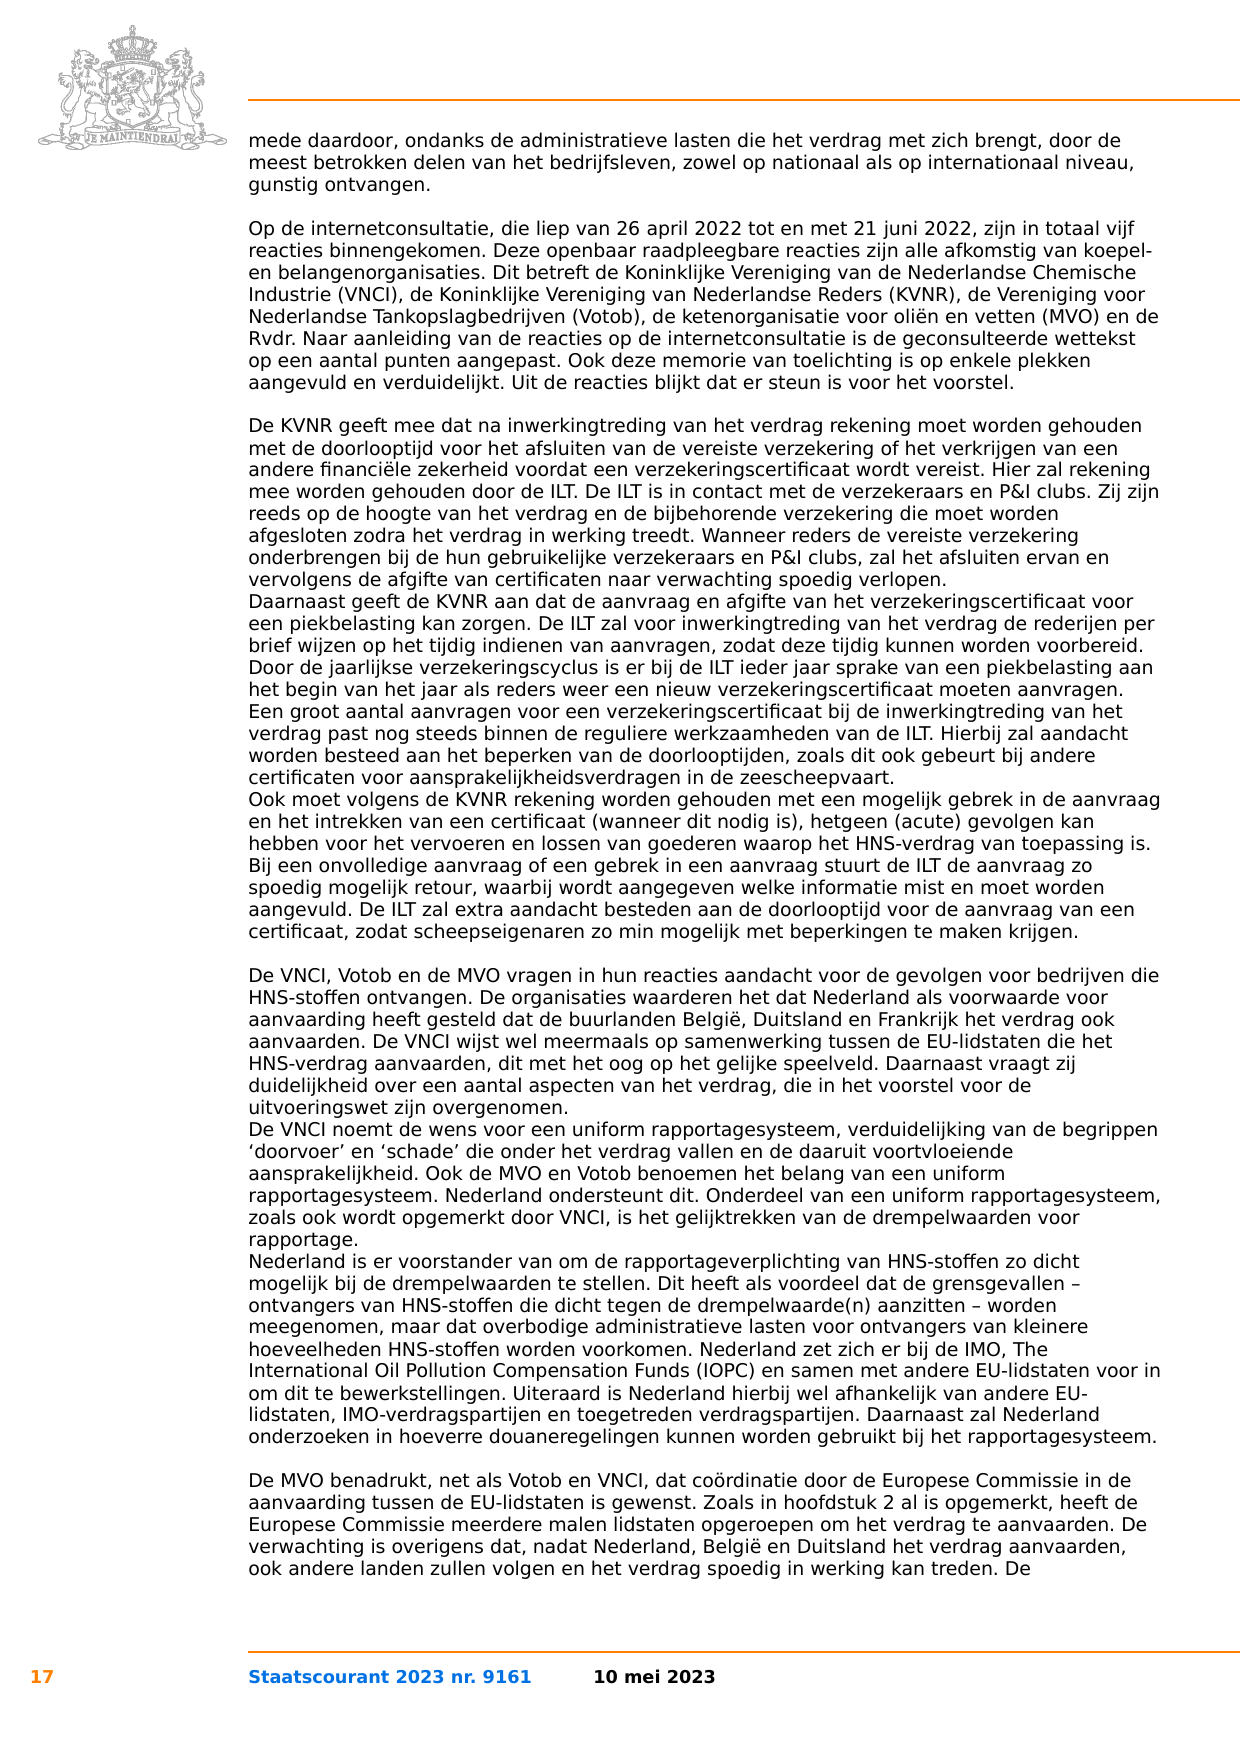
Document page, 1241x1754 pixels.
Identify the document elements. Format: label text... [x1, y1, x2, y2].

text Daarnaast geeft de KVNR aan dat de aanvraag en afgifte van het verzekeringscertificaat voor een piekbelasting kan zorgen. De ILT zal voor inwerkingtreding van het verdrag de rederijen per brief wijzen op het tijdig indienen van aanvragen, zodat deze tijdig kunnen worden voorbereid. Door de jaarlijkse verzekeringscyclus is er bij de ILT ieder jaar sprake van een piekbelasting aan het begin van het jaar als reders weer een nieuw verzekeringscertificaat moeten aanvragen. Een groot aantal aanvragen voor een verzekeringscertificaat bij de inwerkingtreding van het verdrag past nog steeds binnen de reguliere werkzaamheden van de ILT. Hierbij zal aandacht worden besteed aan het beperken van de doorlooptijden, zoals dit ook gebeurt bij andere certificaten voor aansprakelijkheidsverdragen in de zeescheepvaart. [248, 591, 1163, 789]
text De VNCI, Votob en de MVO vragen in hun reacties aandacht voor de gevolgen voor bedrijven die HNS-stoffen ontvangen. De organisaties waarderen het dat Nederland als voorwaarde voor aanvaarding heeft gesteld dat de buurlanden België, Duitsland en Frankrijk het verdrag ook aanvaarden. De VNCI wijst wel meermaals op samenwerking tussen de EU-lidstaten die het HNS-verdrag aanvaarden, dit met het oog op het gelijke speelveld. Daarnaast vraagt zij duidelijkheid over een aantal aspecten van het verdrag, die in het voorstel voor de uitvoeringswet zijn overgenomen. [248, 965, 1163, 1119]
text De MVO benadrukt, net als Votob en VNCI, dat coördinatie door de Europese Commissie in de aanvaarding tussen de EU-lidstaten is gewenst. Zoals in hoofdstuk 2 al is opgemerkt, heeft de Europese Commissie meerdere malen lidstaten opgeroepen om het verdrag te aanvaarden. De verwachting is overigens dat, nadat Nederland, België en Duitsland het verdrag aanvaarden, ook andere landen zullen volgen en het verdrag spoedig in werking kan treden. De [248, 1470, 1163, 1580]
text mede daardoor, ondanks de administratieve lasten die het verdrag met zich brengt, door de meest betrokken delen van het bedrijfsleven, zowel op nationaal als op internationaal niveau, gunstig ontvangen. [248, 130, 1163, 196]
text Nederland is er voorstander van om de rapportageverplichting van HNS-stoffen zo dicht mogelijk bij de drempelwaarden te stellen. Dit heeft als voordeel dat de grensgevallen – ontvangers van HNS-stoffen die dicht tegen de drempelwaarde(n) aanzitten – worden meegenomen, maar dat overbodige administratieve lasten voor ontvangers van kleinere hoeveelheden HNS-stoffen worden voorkomen. Nederland zet zich er bij de IMO, The International Oil Pollution Compensation Funds (IOPC) en samen met andere EU-lidstaten voor in om dit te bewerkstellingen. Uiteraard is Nederland hierbij wel afhankelijk van andere EU-lidstaten, IMO-verdragspartijen en toegetreden verdragspartijen. Daarnaast zal Nederland onderzoeken in hoeverre douaneregelingen kunnen worden gebruikt bij het rapportagesysteem. [248, 1251, 1163, 1448]
text Ook moet volgens de KVNR rekening worden gehouden met een mogelijk gebrek in de aanvraag en het intrekken van een certificaat (wanneer dit nodig is), hetgeen (acute) gevolgen kan hebben voor het vervoeren en lossen van goederen waarop het HNS-verdrag van toepassing is. Bij een onvolledige aanvraag of een gebrek in een aanvraag stuurt de ILT de aanvraag zo spoedig mogelijk retour, waarbij wordt aangegeven welke informatie mist en moet worden aangevuld. De ILT zal extra aandacht besteden aan de doorlooptijd voor de aanvraag van een certificaat, zodat scheepseigenaren zo min mogelijk met beperkingen te maken krijgen. [248, 789, 1163, 943]
picture [38, 25, 227, 150]
text De KVNR geeft mee dat na inwerkingtreding van het verdrag rekening moet worden gehouden met de doorlooptijd voor het afsluiten van de vereiste verzekering of het verkrijgen van een andere financiële zekerheid voordat een verzekeringscertificaat wordt vereist. Hier zal rekening mee worden gehouden door de ILT. De ILT is in contact met de verzekeraars en P&I clubs. Zij zijn reeds op de hoogte van het verdrag en de bijbehorende verzekering die moet worden afgesloten zodra het verdrag in werking treedt. Wanneer reders de vereiste verzekering onderbrengen bij de hun gebruikelijke verzekeraars en P&I clubs, zal het afsluiten ervan en vervolgens de afgifte van certificaten naar verwachting spoedig verlopen. [248, 415, 1163, 591]
text Op de internetconsultatie, die liep van 26 april 2022 tot en met 21 juni 2022, zijn in totaal vijf reacties binnengekomen. Deze openbaar raadpleegbare reacties zijn alle afkomstig van koepel- en belangenorganisaties. Dit betreft de Koninklijke Vereniging van de Nederlandse Chemische Industrie (VNCI), de Koninklijke Vereniging van Nederlandse Reders (KVNR), de Vereniging voor Nederlandse Tankopslagbedrijven (Votob), de ketenorganisatie voor oliën en vetten (MVO) en de Rvdr. Naar aanleiding van de reacties op de internetconsultatie is de geconsulteerde wettekst op een aantal punten aangepast. Ook deze memorie van toelichting is op enkele plekken aangevuld en verduidelijkt. Uit de reacties blijkt dat er steun is voor het voorstel. [248, 218, 1163, 393]
text De VNCI noemt de wens voor een uniform rapportagesysteem, verduidelijking van de begrippen ‘doorvoer’ en ‘schade’ die onder het verdrag vallen en de daaruit voortvloeiende aansprakelijkheid. Ook de MVO en Votob benoemen het belang van een uniform rapportagesysteem. Nederland ondersteunt dit. Onderdeel van een uniform rapportagesysteem, zoals ook wordt opgemerkt door VNCI, is het gelijktrekken van de drempelwaarden voor rapportage. [248, 1119, 1163, 1251]
